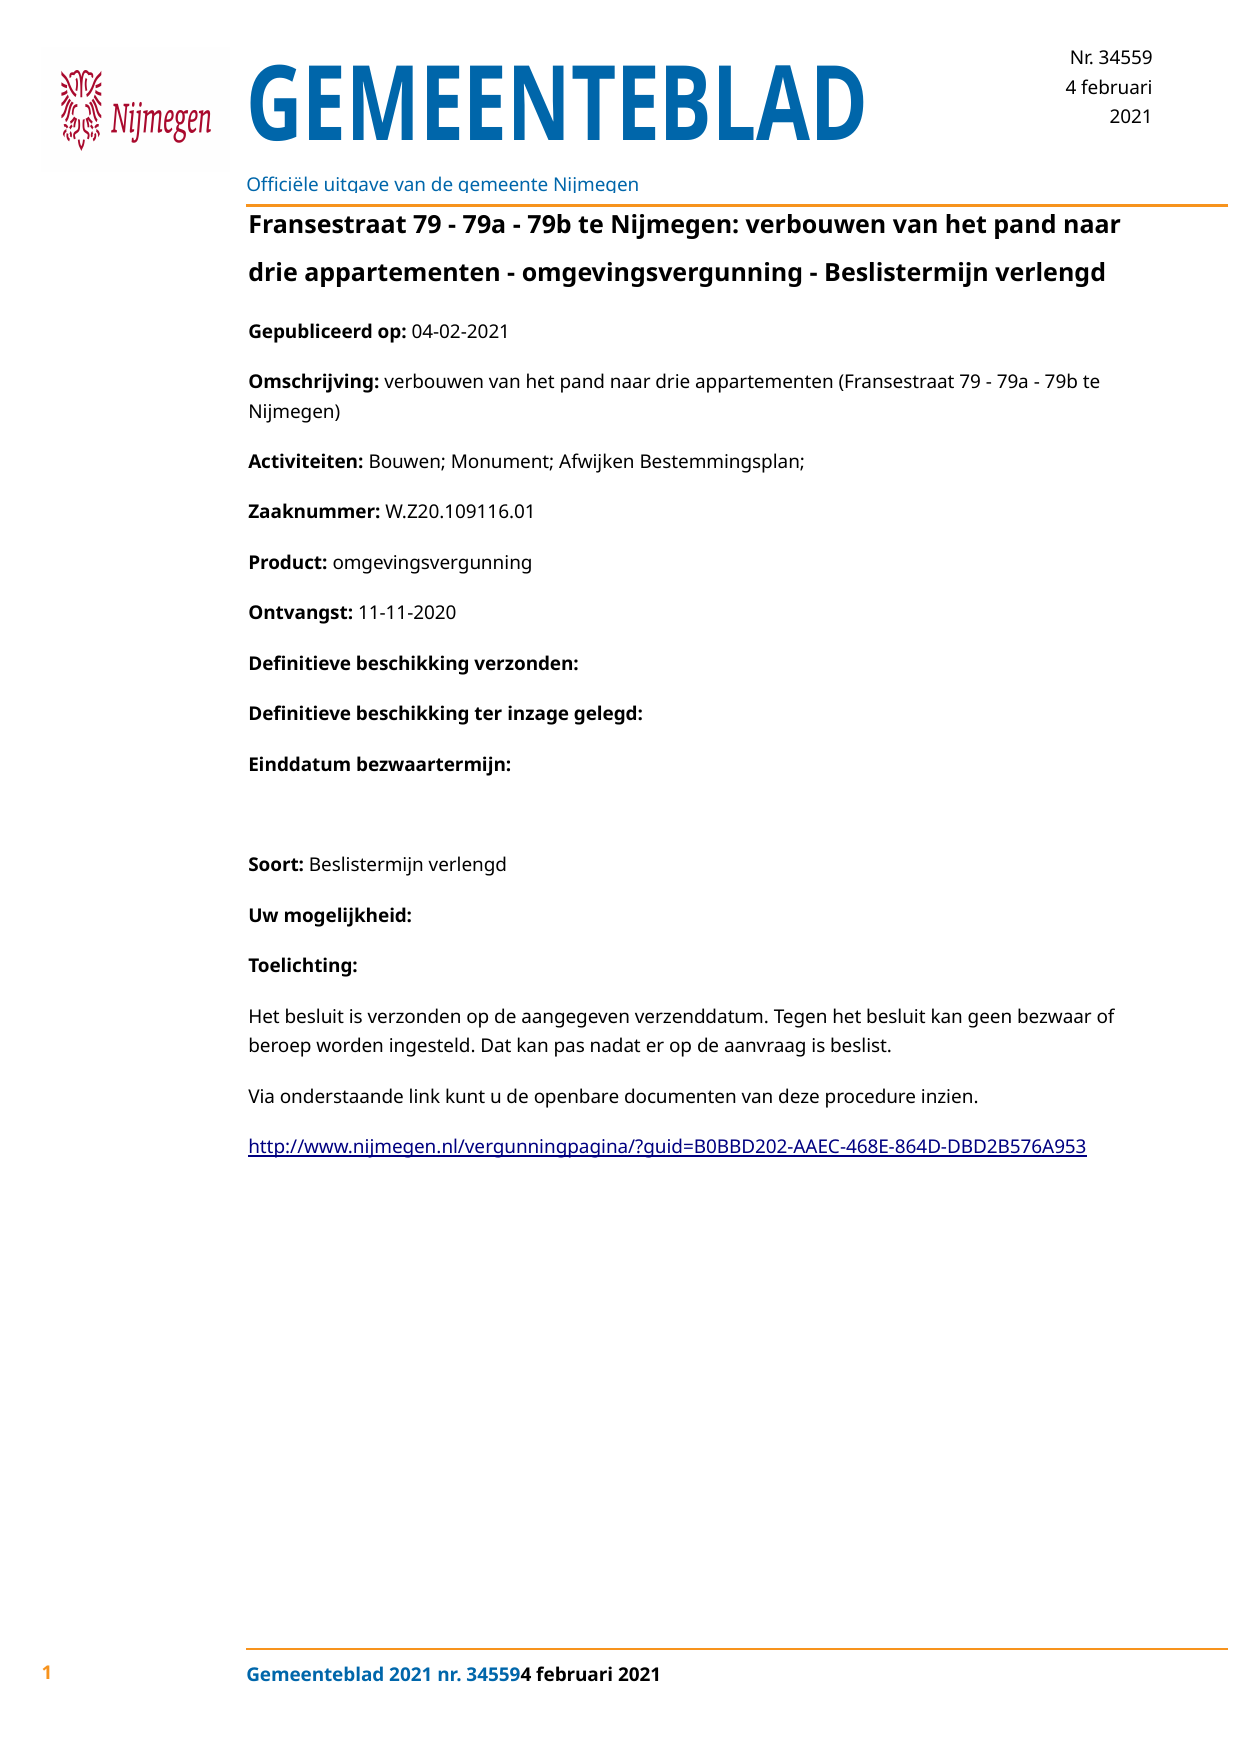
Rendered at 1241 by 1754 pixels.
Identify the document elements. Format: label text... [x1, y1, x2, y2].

text Het besluit is verzonden op de aangegeven verzenddatum. Tegen het besluit kan geen bezwaar of beroep worden ingesteld. Dat kan pas nadat er op de aanvraag is beslist. [248, 1003, 1152, 1058]
text Ontvangst: 11-11-2020 [248, 599, 1152, 625]
text Definitieve beschikking verzonden: [248, 650, 1152, 676]
text Zaaknummer: W.Z20.109116.01 [248, 499, 1152, 524]
text Fransestraat 79 - 79a - 79b te Nijmegen: verbouwen van het pand naar drie appartementen - omgevingsvergunning - Beslistermijn verlengd [248, 207, 1152, 288]
text http://www.nijmegen.nl/vergunningpagina/?guid=B0BBD202-AAEC-468E-864D-DBD2B576A953 [248, 1133, 1152, 1159]
text Activiteiten: Bouwen; Monument; Afwijken Bestemmingsplan; [248, 448, 1152, 474]
text Product: omgevingsvergunning [248, 549, 1152, 575]
picture [41, 47, 231, 172]
text Omschrijving: verbouwen van het pand naar drie appartementen (Fransestraat 79 - 79a - 79b te Nijmegen) [248, 368, 1152, 424]
text Definitieve beschikking ter inzage gelegd: [248, 700, 1152, 726]
text Einddatum bezwaartermijn: [248, 751, 1152, 777]
text Via onderstaande link kunt u de openbare documenten van deze procedure inzien. [248, 1083, 1152, 1109]
text Gepubliceerd op: 04-02-2021 [248, 318, 1152, 344]
text Uw mogelijkheid: [248, 902, 1152, 928]
text Toelichting: [248, 952, 1152, 978]
text Soort: Beslistermijn verlengd [248, 852, 1152, 877]
